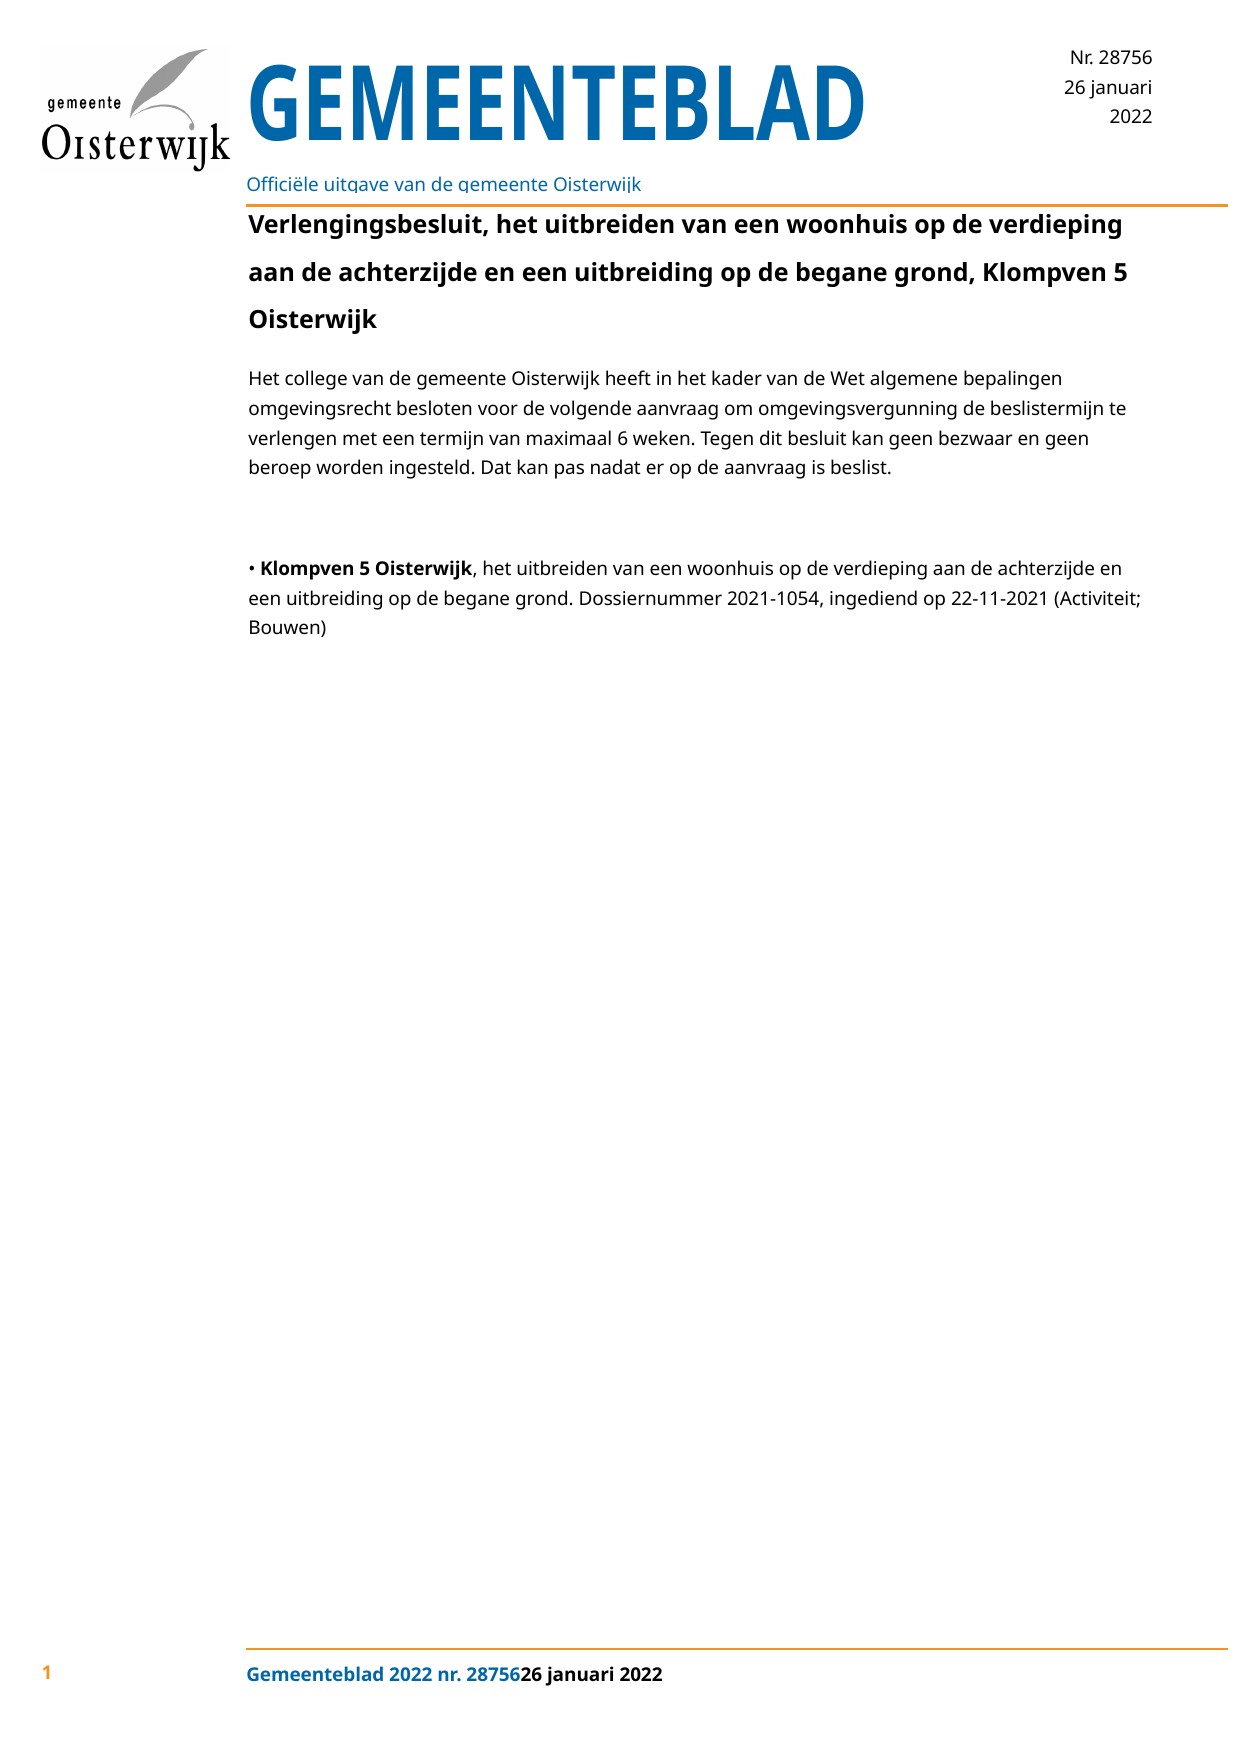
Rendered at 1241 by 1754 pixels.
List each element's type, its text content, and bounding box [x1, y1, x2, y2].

picture [41, 47, 231, 172]
text Verlengingsbesluit, het uitbreiden van een woonhuis op de verdieping aan de achterzijde en een uitbreiding op de begane grond, Klompven 5 Oisterwijk [248, 207, 1152, 336]
text • Klompven 5 Oisterwijk, het uitbreiden van een woonhuis op de verdieping aan de achterzijde en een uitbreiding op de begane grond. Dossiernummer 2021-1054, ingediend op 22-11-2021 (Activiteit; Bouwen) [248, 555, 1152, 640]
text Het college van de gemeente Oisterwijk heeft in het kader van de Wet algemene bepalingen omgevingsrecht besloten voor de volgende aanvraag om omgevingsvergunning de beslistermijn te verlengen met een termijn van maximaal 6 weken. Tegen dit besluit kan geen bezwaar en geen beroep worden ingesteld. Dat kan pas nadat er op de aanvraag is beslist. [248, 366, 1152, 480]
